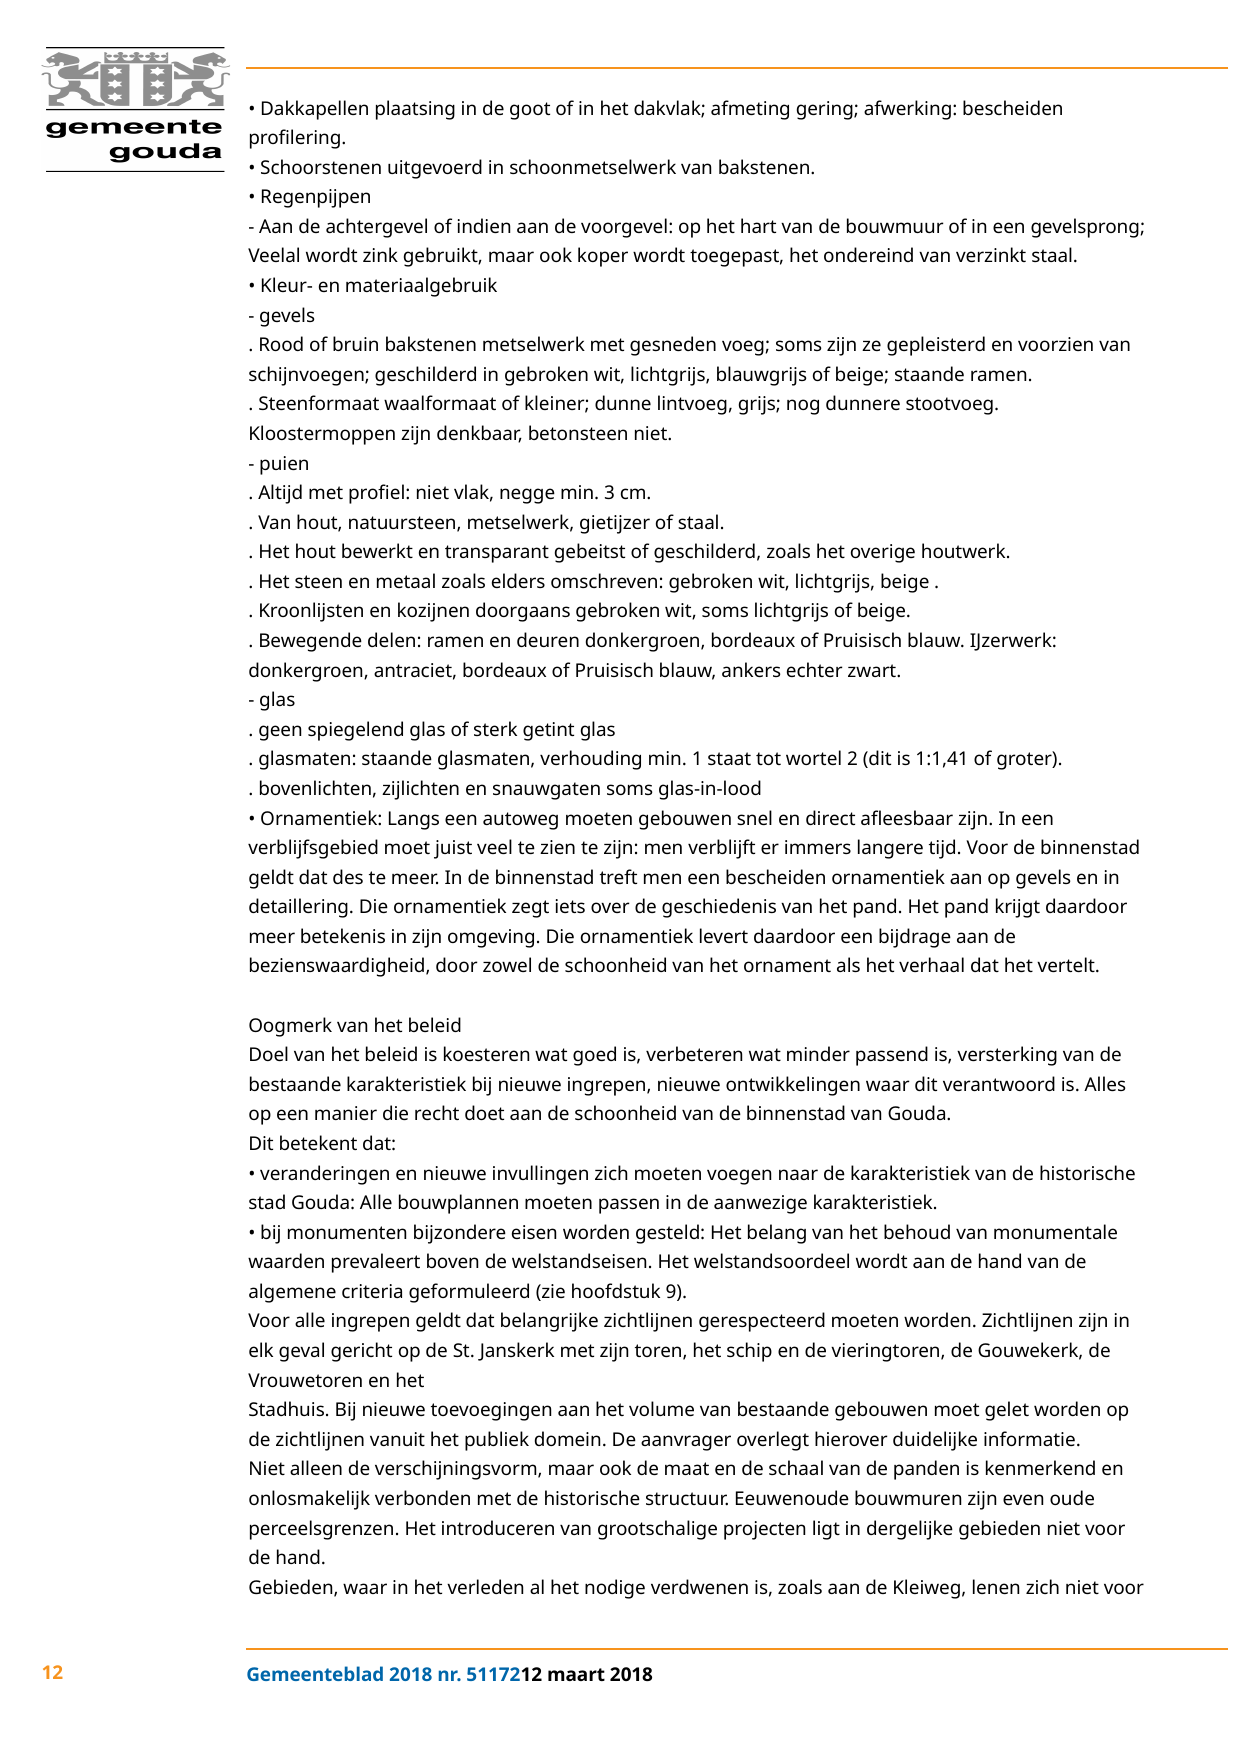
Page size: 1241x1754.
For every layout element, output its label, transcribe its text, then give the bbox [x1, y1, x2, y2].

picture [41, 47, 231, 172]
text • Ornamentiek: Langs een autoweg moeten gebouwen snel en direct afleesbaar zijn. In een verblijfsgebied moet juist veel te zien te zijn: men verblijft er immers langere tijd. Voor de binnenstad geldt dat des te meer. In de binnenstad treft men een bescheiden ornamentiek aan op gevels en in detaillering. Die ornamentiek zegt iets over de geschiedenis van het pand. Het pand krijgt daardoor meer betekenis in zijn omgeving. Die ornamentiek levert daardoor een bijdrage aan de bezienswaardigheid, door zowel de schoonheid van het ornament als het verhaal dat het vertelt. [248, 805, 1152, 978]
text . Altijd met profiel: niet vlak, negge min. 3 cm. [248, 479, 1152, 505]
text - glas [248, 686, 1152, 712]
text • veranderingen en nieuwe invullingen zich moeten voegen naar de karakteristiek van de historische stad Gouda: Alle bouwplannen moeten passen in de aanwezige karakteristiek. [248, 1160, 1152, 1215]
text - Aan de achtergevel of indien aan de voorgevel: op het hart van de bouwmuur of in een gevelsprong; Veelal wordt zink gebruikt, maar ook koper wordt toegepast, het ondereind van verzinkt staal. [248, 213, 1152, 268]
text Dit betekent dat: [248, 1130, 1152, 1156]
text Stadhuis. Bij nieuwe toevoegingen aan het volume van bestaande gebouwen moet gelet worden op de zichtlijnen vanuit het publiek domein. De aanvrager overlegt hierover duidelijke informatie. [248, 1396, 1152, 1452]
text Niet alleen de verschijningsvorm, maar ook de maat en de schaal van de panden is kenmerkend en onlosmakelijk verbonden met de historische structuur. Eeuwenoude bouwmuren zijn even oude perceelsgrenzen. Het introduceren van grootschalige projecten ligt in dergelijke gebieden niet voor de hand. [248, 1456, 1152, 1570]
text . Rood of bruin bakstenen metselwerk met gesneden voeg; soms zijn ze gepleisterd en voorzien van schijnvoegen; geschilderd in gebroken wit, lichtgrijs, blauwgrijs of beige; staande ramen. [248, 331, 1152, 387]
text . Het steen en metaal zoals elders omschreven: gebroken wit, lichtgrijs, beige . [248, 568, 1152, 594]
text . geen spiegelend glas of sterk getint glas [248, 716, 1152, 742]
text Oogmerk van het beleid [248, 1012, 1152, 1038]
text . Bewegende delen: ramen en deuren donkergroen, bordeaux of Pruisisch blauw. IJzerwerk: donkergroen, antraciet, bordeaux of Pruisisch blauw, ankers echter zwart. [248, 627, 1152, 683]
text Voor alle ingrepen geldt dat belangrijke zichtlijnen gerespecteerd moeten worden. Zichtlijnen zijn in elk geval gericht op de St. Janskerk met zijn toren, het schip en de vieringtoren, de Gouwekerk, de Vrouwetoren en het [248, 1308, 1152, 1393]
text Gebieden, waar in het verleden al het nodige verdwenen is, zoals aan de Kleiweg, lenen zich niet voor [248, 1574, 1152, 1600]
text - gevels [248, 302, 1152, 328]
text • Dakkapellen plaatsing in de goot of in het dakvlak; afmeting gering; afwerking: bescheiden profilering. [248, 95, 1152, 150]
text • Schoorstenen uitgevoerd in schoonmetselwerk van bakstenen. [248, 154, 1152, 180]
text • Regenpijpen [248, 183, 1152, 209]
text . Van hout, natuursteen, metselwerk, gietijzer of staal. [248, 509, 1152, 535]
text - puien [248, 450, 1152, 476]
text . Het hout bewerkt en transparant gebeitst of geschilderd, zoals het overige houtwerk. [248, 538, 1152, 564]
text • Kleur- en materiaalgebruik [248, 272, 1152, 298]
text • bij monumenten bijzondere eisen worden gesteld: Het belang van het behoud van monumentale waarden prevaleert boven de welstandseisen. Het welstandsoordeel wordt aan de hand van de algemene criteria geformuleerd (zie hoofdstuk 9). [248, 1219, 1152, 1304]
text . Steenformaat waalformaat of kleiner; dunne lintvoeg, grijs; nog dunnere stootvoeg. Kloostermoppen zijn denkbaar, betonsteen niet. [248, 391, 1152, 446]
text Doel van het beleid is koesteren wat goed is, verbeteren wat minder passend is, versterking van de bestaande karakteristiek bij nieuwe ingrepen, nieuwe ontwikkelingen waar dit verantwoord is. Alles op een manier die recht doet aan de schoonheid van de binnenstad van Gouda. [248, 1041, 1152, 1126]
text . bovenlichten, zijlichten en snauwgaten soms glas-in-lood [248, 775, 1152, 801]
text . glasmaten: staande glasmaten, verhouding min. 1 staat tot wortel 2 (dit is 1:1,41 of groter). [248, 746, 1152, 771]
text . Kroonlijsten en kozijnen doorgaans gebroken wit, soms lichtgrijs of beige. [248, 598, 1152, 623]
